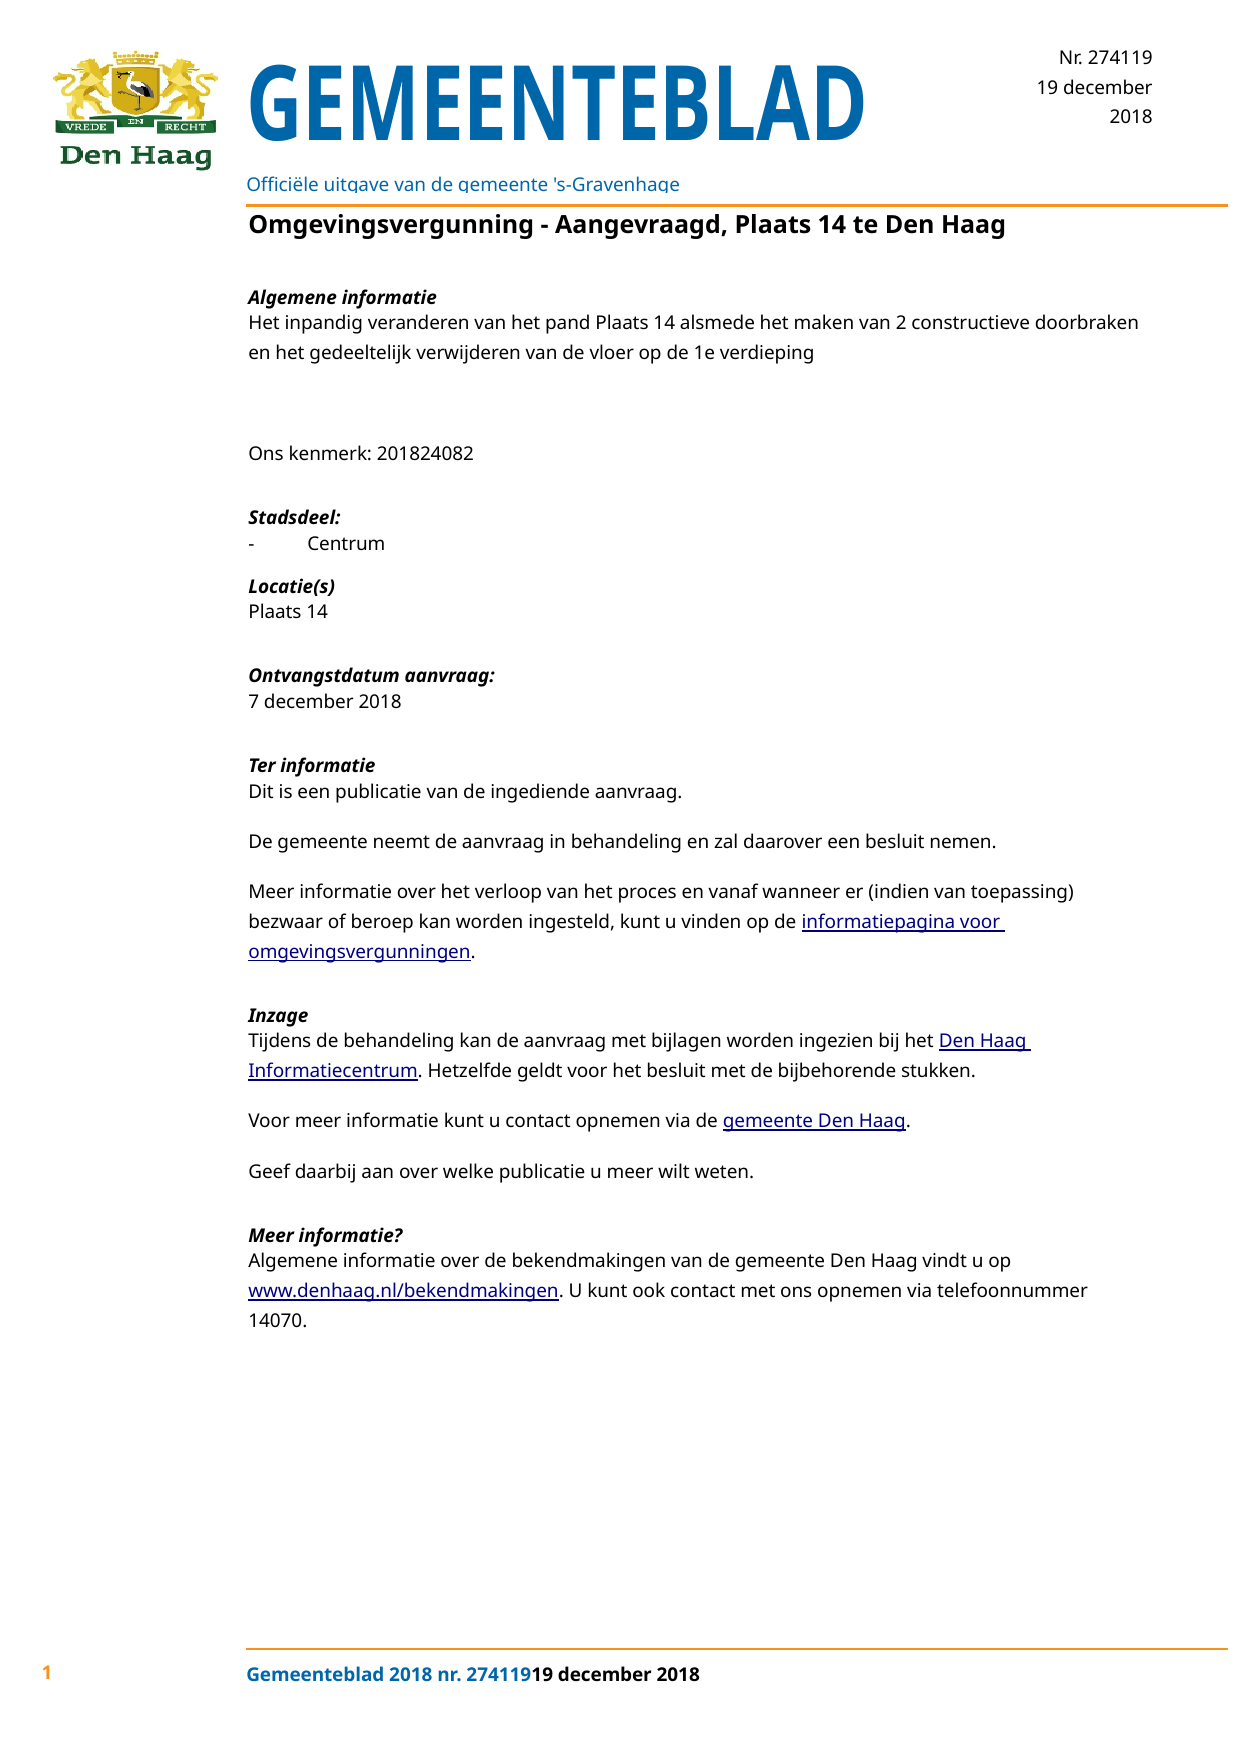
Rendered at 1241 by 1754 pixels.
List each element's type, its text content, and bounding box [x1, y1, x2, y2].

text Stadsdeel: [248, 504, 1152, 530]
picture [41, 47, 231, 172]
text Ons kenmerk: 201824082 [248, 440, 1152, 466]
text Locatie(s) [248, 573, 1152, 598]
text Het inpandig veranderen van het pand Plaats 14 alsmede het maken van 2 constructieve doorbraken en het gedeeltelijk verwijderen van de vloer op de 1e verdieping [248, 309, 1152, 365]
text Inzage [248, 1002, 1152, 1028]
text Ontvangstdatum aanvraag: [248, 662, 1152, 688]
text De gemeente neemt de aanvraag in behandeling en zal daarover een besluit nemen. [248, 828, 1152, 854]
text Meer informatie? [248, 1222, 1152, 1248]
text Plaats 14 [248, 598, 1152, 624]
text Omgevingsvergunning - Aangevraagd, Plaats 14 te Den Haag [248, 207, 1152, 241]
text Dit is een publicatie van de ingediende aanvraag. [248, 778, 1152, 804]
text Geef daarbij aan over welke publicatie u meer wilt weten. [248, 1158, 1152, 1184]
text Ter informatie [248, 752, 1152, 778]
text Voor meer informatie kunt u contact opnemen via de gemeente Den Haag. [248, 1108, 1152, 1133]
text Tijdens de behandeling kan de aanvraag met bijlagen worden ingezien bij het Den Haag Informatiecentrum. Hetzelfde geldt voor het besluit met de bijbehorende stukken. [248, 1028, 1152, 1083]
text 7 december 2018 [248, 688, 1152, 714]
text Algemene informatie [248, 284, 1152, 309]
list Centrum [248, 530, 1152, 555]
text Algemene informatie over de bekendmakingen van de gemeente Den Haag vindt u op www.denhaag.nl/bekendmakingen. U kunt ook contact met ons opnemen via telefoonnummer 14070. [248, 1248, 1152, 1333]
text Meer informatie over het verloop van het proces en vanaf wanneer er (indien van toepassing) bezwaar of beroep kan worden ingesteld, kunt u vinden op de informatiepagina voor omgevingsvergunningen. [248, 879, 1152, 964]
